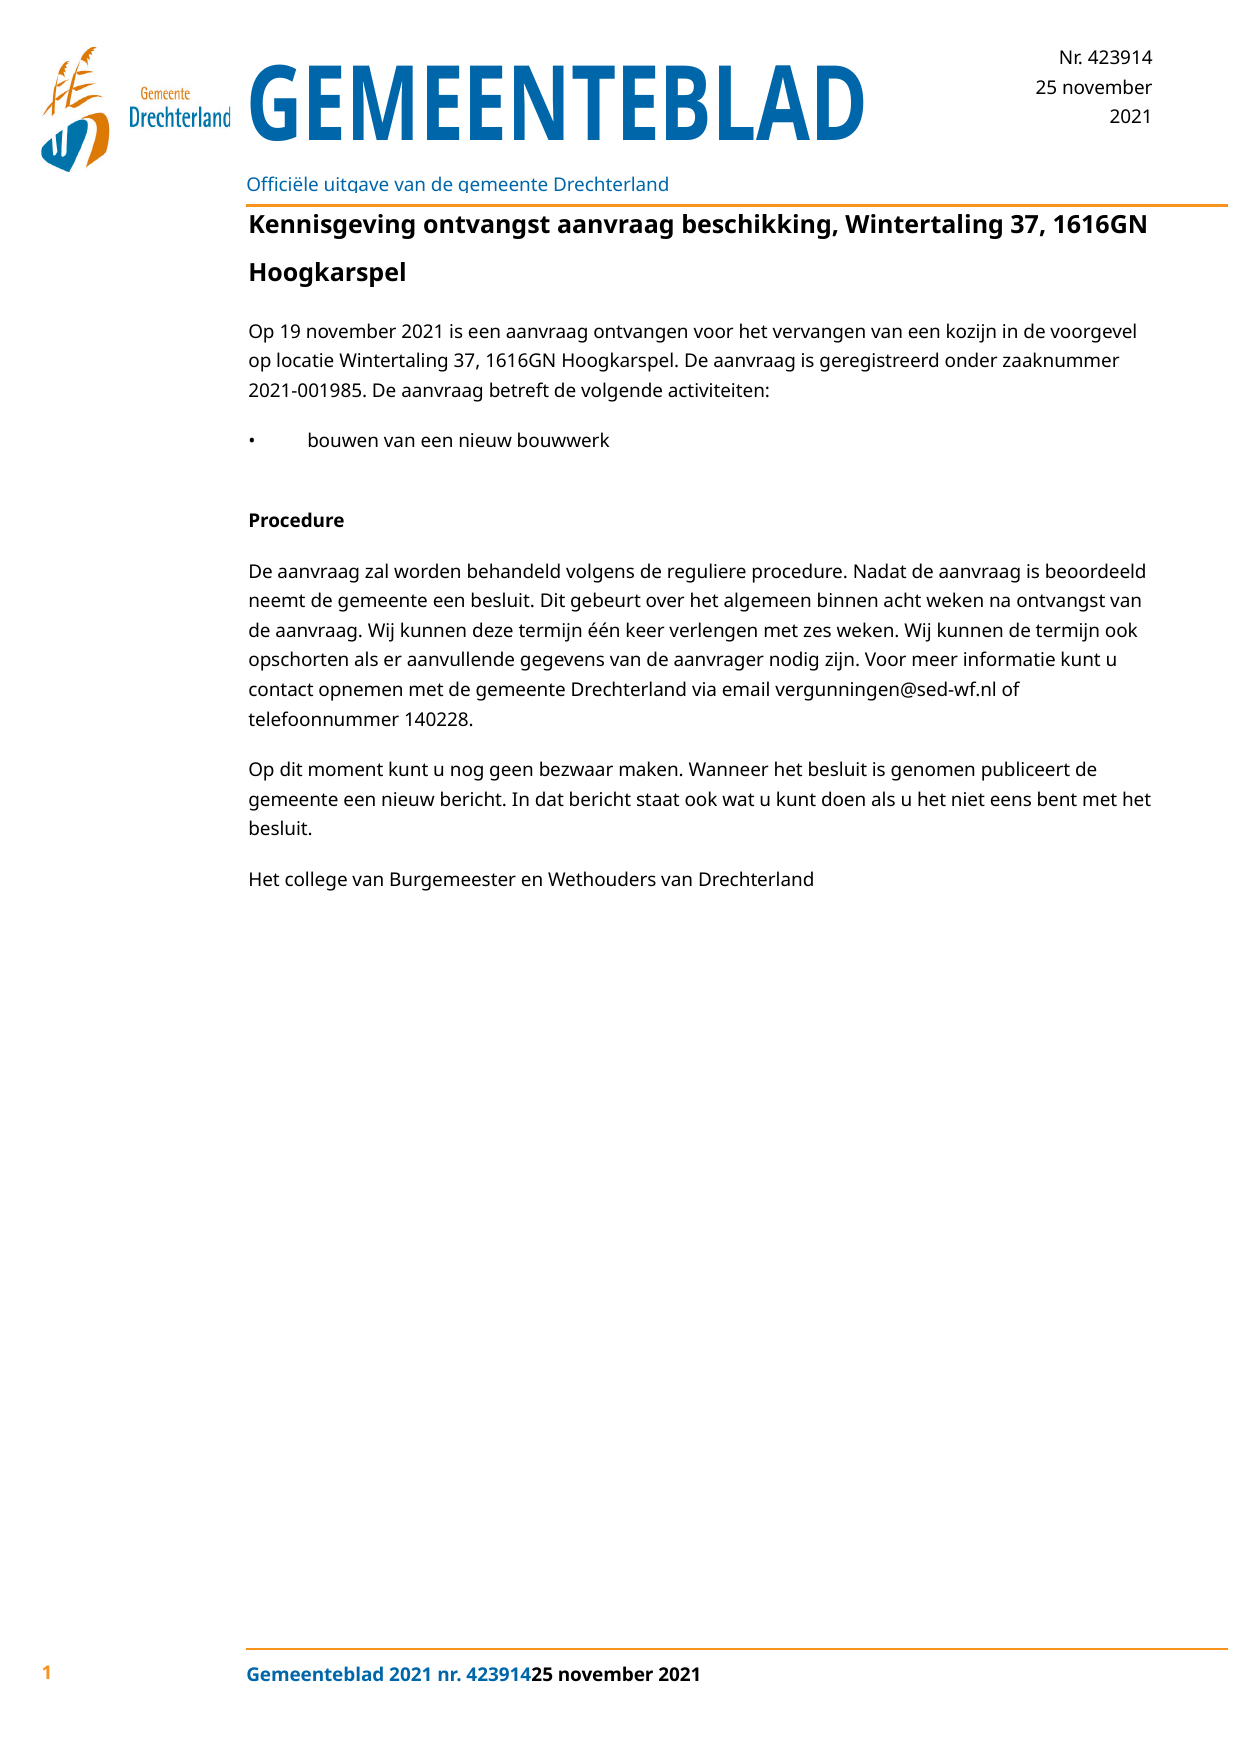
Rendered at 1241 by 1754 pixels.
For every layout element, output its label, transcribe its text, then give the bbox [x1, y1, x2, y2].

picture [226, 115, 231, 124]
picture [41, 47, 231, 172]
list bouwen van een nieuw bouwwerk [248, 427, 1152, 453]
text Op dit moment kunt u nog geen bezwaar maken. Wanneer het besluit is genomen publiceert de gemeente een nieuw bericht. In dat bericht staat ook wat u kunt doen als u het niet eens bent met het besluit. [248, 756, 1152, 841]
text De aanvraag zal worden behandeld volgens de reguliere procedure. Nadat de aanvraag is beoordeeld neemt de gemeente een besluit. Dit gebeurt over het algemeen binnen acht weken na ontvangst van de aanvraag. Wij kunnen deze termijn één keer verlengen met zes weken. Wij kunnen de termijn ook opschorten als er aanvullende gegevens van de aanvrager nodig zijn. Voor meer informatie kunt u contact opnemen met de gemeente Drechterland via email vergunningen@sed-wf.nl of telefoonnummer 140228. [248, 558, 1152, 732]
picture [41, 158, 64, 172]
text Het college van Burgemeester en Wethouders van Drechterland [248, 866, 1152, 892]
text Op 19 november 2021 is een aanvraag ontvangen voor het vervangen van een kozijn in de voorgevel op locatie Wintertaling 37, 1616GN Hoogkarspel. De aanvraag is geregistreerd onder zaaknummer 2021-001985. De aanvraag betreft de volgende activiteiten: [248, 318, 1152, 403]
text Kennisgeving ontvangst aanvraag beschikking, Wintertaling 37, 1616GN Hoogkarspel [248, 207, 1152, 288]
text Procedure [248, 507, 1152, 533]
